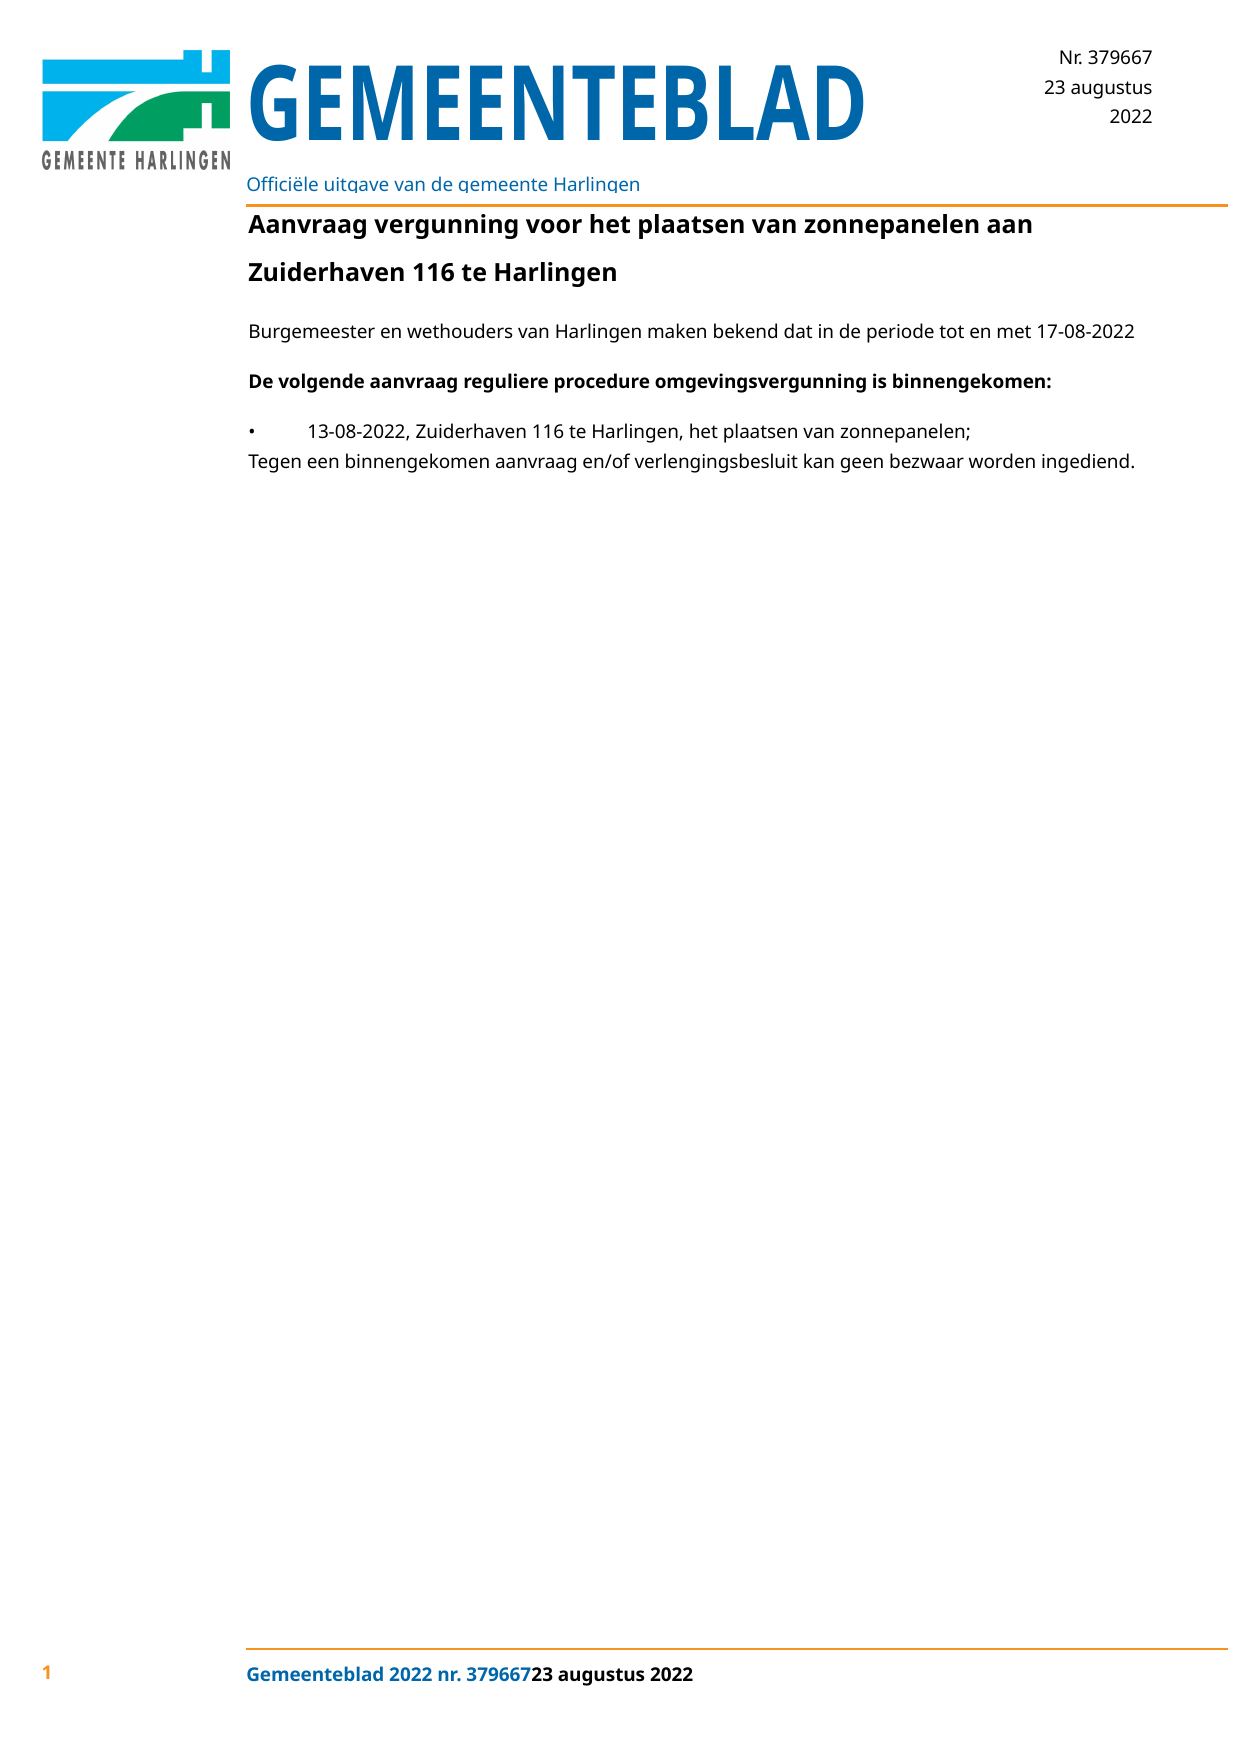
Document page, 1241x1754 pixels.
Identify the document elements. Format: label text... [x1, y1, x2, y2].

text De volgende aanvraag reguliere procedure omgevingsvergunning is binnengekomen: [248, 368, 1152, 394]
list 13-08-2022, Zuiderhaven 116 te Harlingen, het plaatsen van zonnepanelen; [248, 419, 1152, 444]
text Burgemeester en wethouders van Harlingen maken bekend dat in de periode tot en met 17-08-2022 [248, 318, 1152, 344]
picture [41, 47, 231, 172]
text Tegen een binnengekomen aanvraag en/of verlengingsbesluit kan geen bezwaar worden ingediend. [248, 448, 1152, 474]
text Aanvraag vergunning voor het plaatsen van zonnepanelen aan Zuiderhaven 116 te Harlingen [248, 207, 1152, 288]
